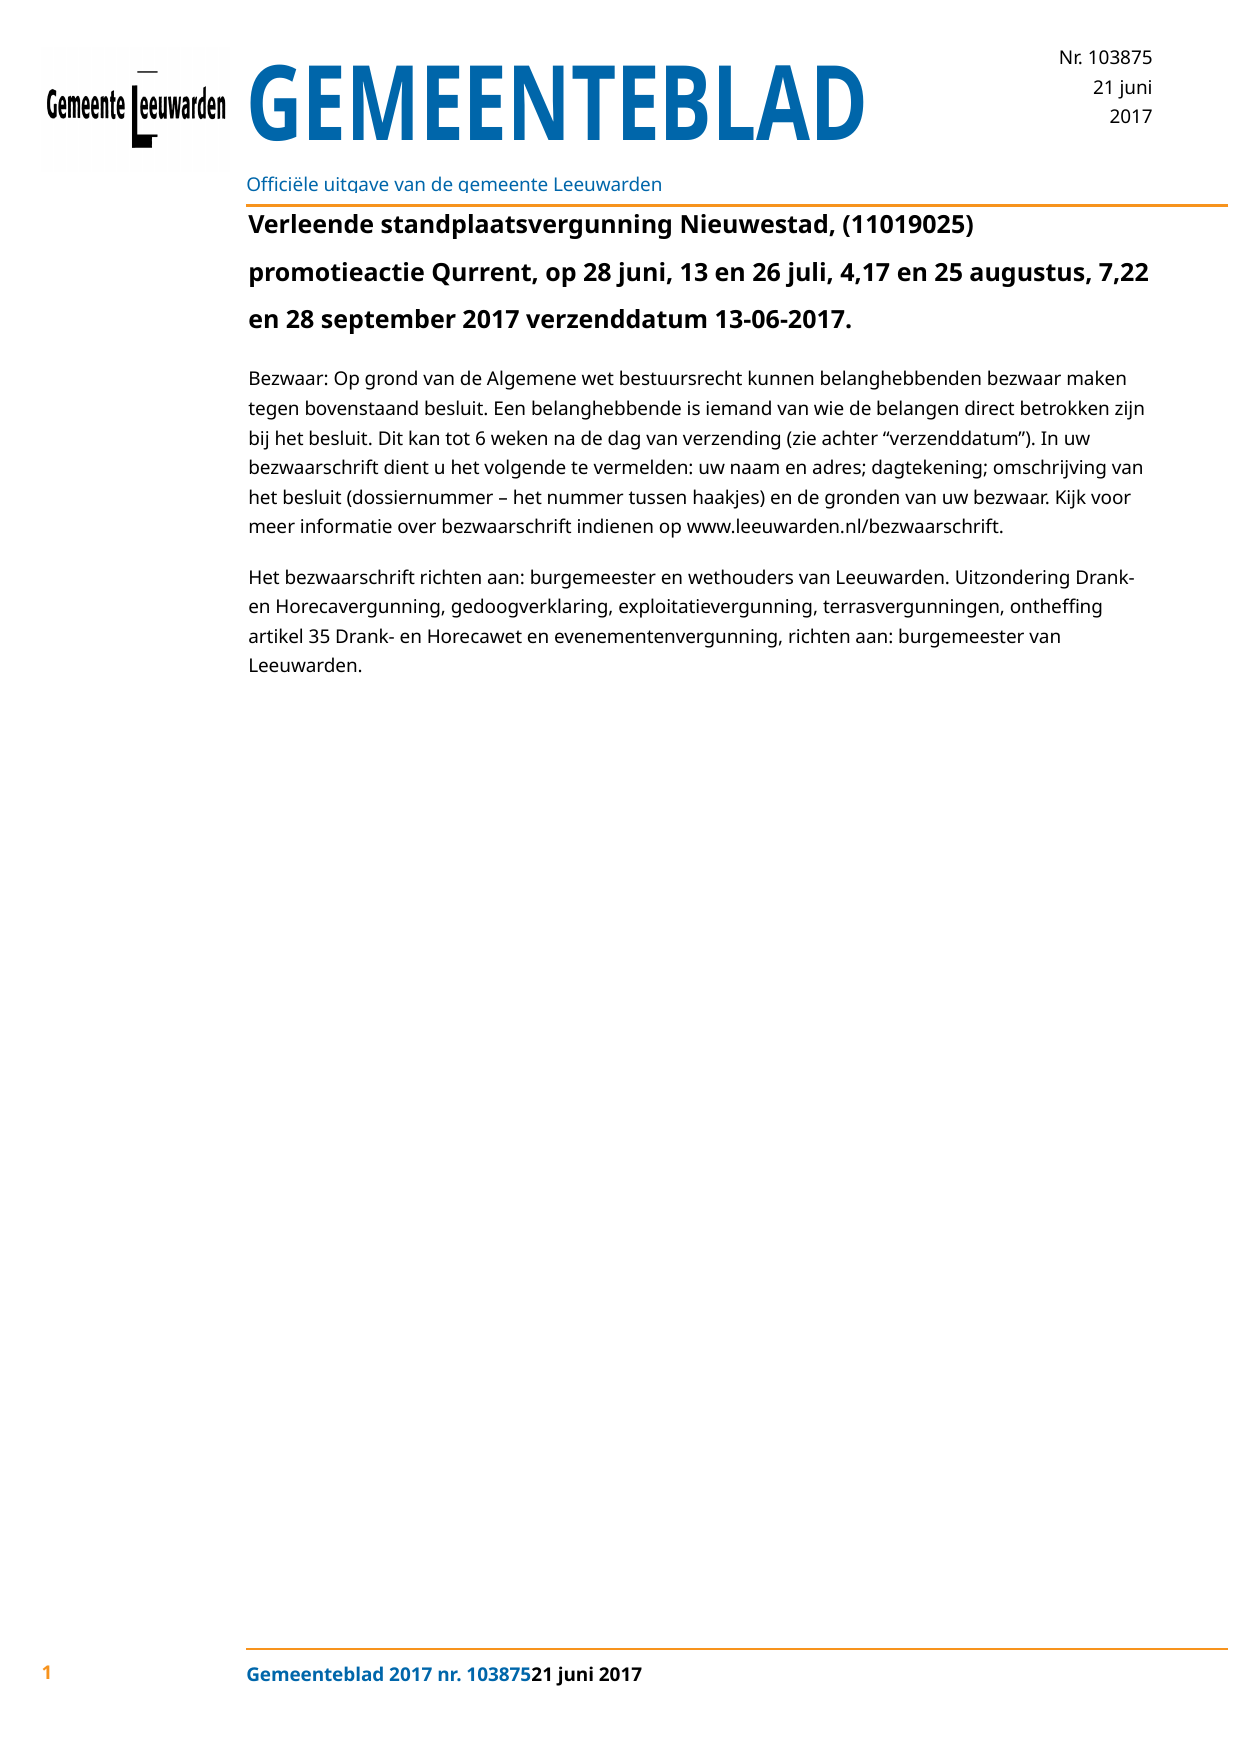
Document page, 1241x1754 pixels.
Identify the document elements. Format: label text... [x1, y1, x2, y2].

picture [41, 47, 231, 172]
text Het bezwaarschrift richten aan: burgemeester en wethouders van Leeuwarden. Uitzondering Drank- en Horecavergunning, gedoogverklaring, exploitatievergunning, terrasvergunningen, ontheffing artikel 35 Drank- en Horecawet en evenementenvergunning, richten aan: burgemeester van Leeuwarden. [248, 564, 1152, 678]
text Bezwaar: Op grond van de Algemene wet bestuursrecht kunnen belanghebbenden bezwaar maken tegen bovenstaand besluit. Een belanghebbende is iemand van wie de belangen direct betrokken zijn bij het besluit. Dit kan tot 6 weken na de dag van verzending (zie achter “verzenddatum”). In uw bezwaarschrift dient u het volgende te vermelden: uw naam en adres; dagtekening; omschrijving van het besluit (dossiernummer – het nummer tussen haakjes) en de gronden van uw bezwaar. Kijk voor meer informatie over bezwaarschrift indienen op www.leeuwarden.nl/bezwaarschrift. [248, 366, 1152, 539]
text Verleende standplaatsvergunning Nieuwestad, (11019025) promotieactie Qurrent, op 28 juni, 13 en 26 juli, 4,17 en 25 augustus, 7,22 en 28 september 2017 verzenddatum 13-06-2017. [248, 207, 1152, 336]
